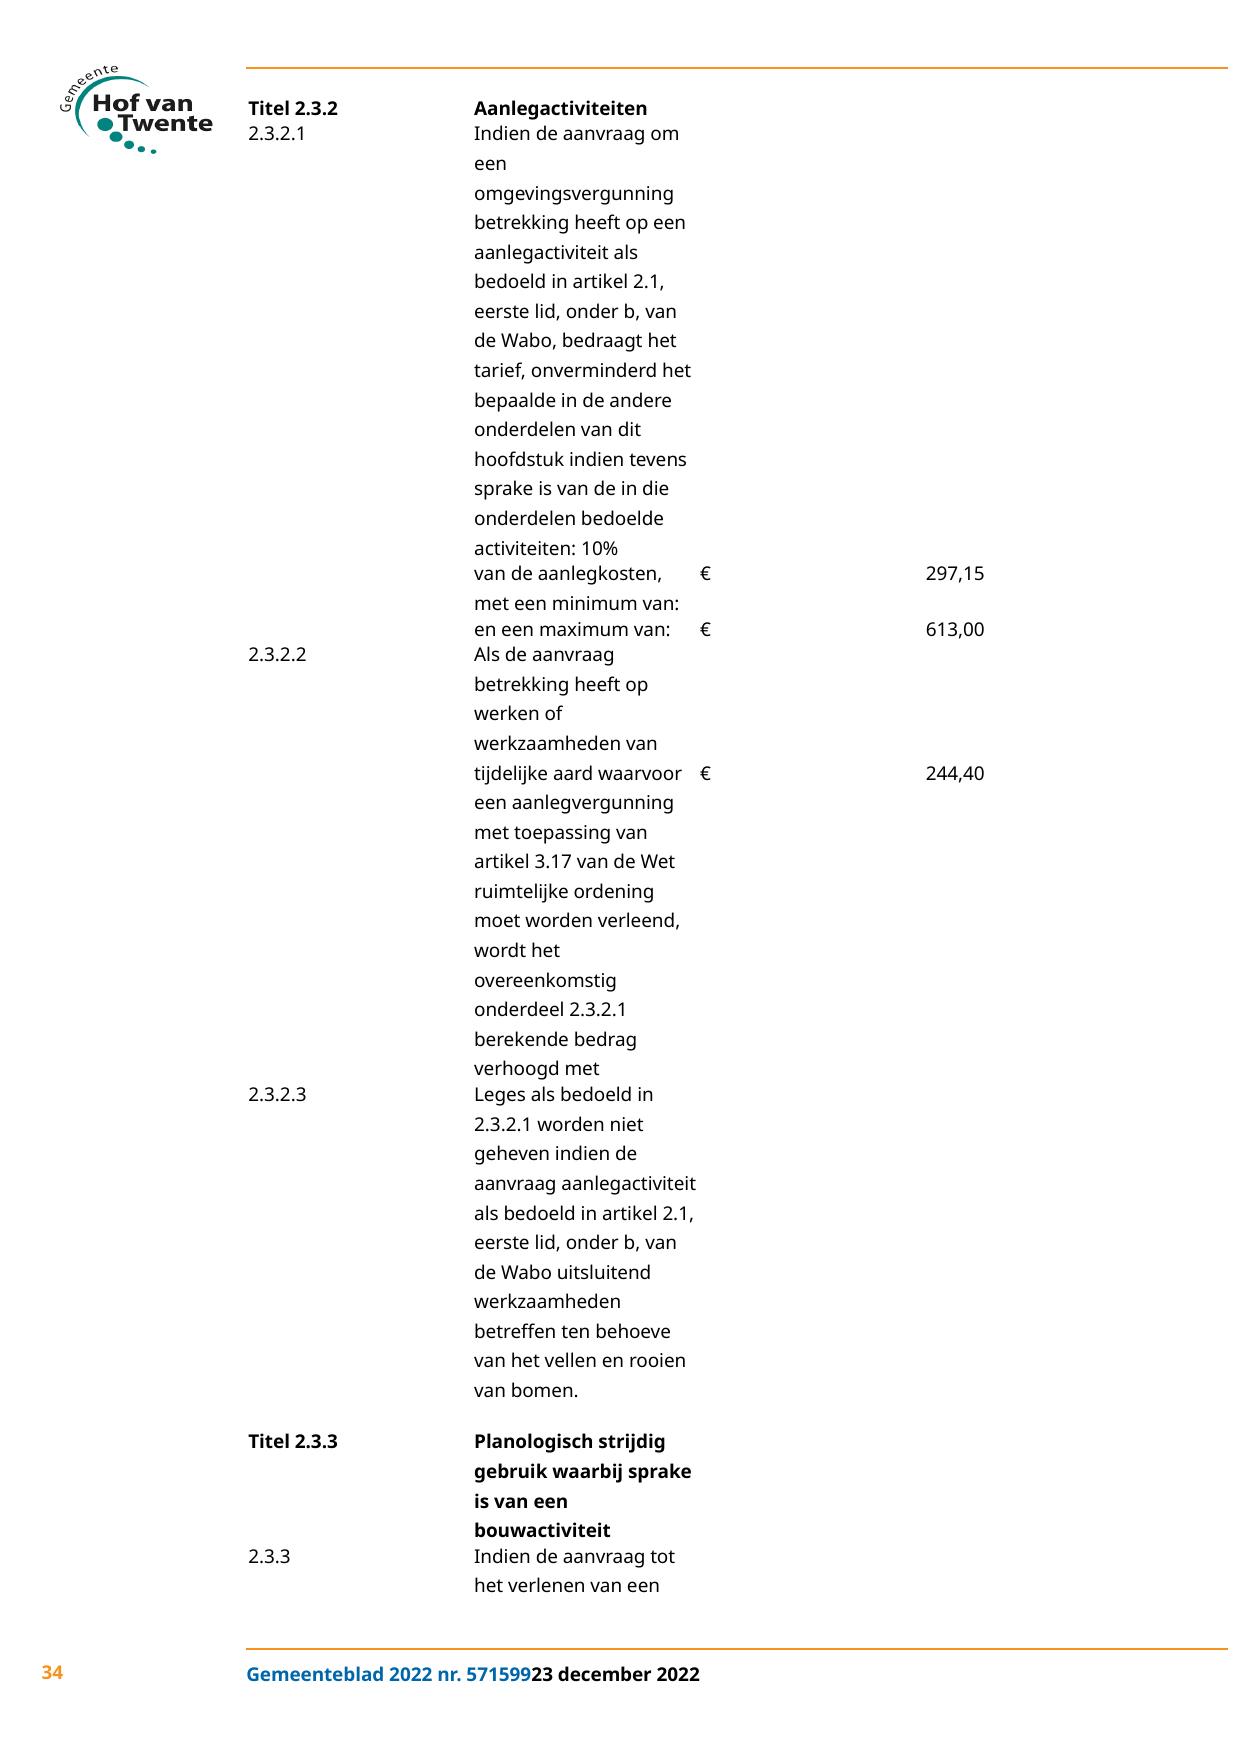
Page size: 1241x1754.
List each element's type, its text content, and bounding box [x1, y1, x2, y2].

table_cell [700, 1081, 926, 1403]
table_cell [926, 95, 1152, 121]
table_cell Indien de aanvraag om een omgevingsvergunning betrekking heeft op een aanlegactiviteit als bedoeld in artikel 2.1, eerste lid, onder b, van de Wabo, bedraagt het tarief, onverminderd het bepaalde in de andere onderdelen van dit hoofdstuk indien tevens sprake is van de in die onderdelen bedoelde activiteiten: 10% [474, 121, 700, 560]
table_cell 2.3.2.1 [248, 121, 474, 560]
table_cell 2.3.2.2 [248, 641, 474, 1081]
table_cell € [700, 616, 926, 641]
table_cell 2.3.2.3 [248, 1081, 474, 1403]
table_cell Indien de aanvraag tot het verlenen van een [474, 1543, 700, 1598]
table_cell [700, 121, 926, 560]
table_cell [248, 560, 474, 616]
table_cell [926, 121, 1152, 560]
table_cell [926, 1543, 1152, 1598]
table_cell [474, 1403, 700, 1429]
table_cell van de aanlegkosten, met een minimum van: [474, 560, 700, 616]
table_cell € [700, 641, 926, 1081]
table_cell [700, 95, 926, 121]
table_cell [926, 1403, 1152, 1429]
table_cell en een maximum van: [474, 616, 700, 641]
table_cell 297,15 [926, 560, 1152, 616]
table_cell Titel 2.3.2 [248, 95, 474, 121]
table_cell [926, 1081, 1152, 1403]
table_cell € [700, 560, 926, 616]
table_cell Titel 2.3.3 [248, 1429, 474, 1543]
table_cell [248, 1403, 474, 1429]
table_cell 244,40 [926, 641, 1152, 1081]
table_cell Leges als bedoeld in 2.3.2.1 worden niet geheven indien de aanvraag aanlegactiviteit als bedoeld in artikel 2.1, eerste lid, onder b, van de Wabo uitsluitend werkzaamheden betreffen ten behoeve van het vellen en rooien van bomen. [474, 1081, 700, 1403]
table_cell [700, 1403, 926, 1429]
table_cell [926, 1429, 1152, 1543]
table_cell 613,00 [926, 616, 1152, 641]
table_cell 2.3.3 [248, 1543, 474, 1598]
table_cell [248, 616, 474, 641]
table_cell [700, 1543, 926, 1598]
picture [41, 47, 231, 172]
table_cell Als de aanvraag betrekking heeft op werken of werkzaamheden van tijdelijke aard waarvoor een aanlegvergunning met toepassing van artikel 3.17 van de Wet ruimtelijke ordening moet worden verleend, wordt het overeenkomstig onderdeel 2.3.2.1 berekende bedrag verhoogd met [474, 641, 700, 1081]
table_cell Planologisch strijdig gebruik waarbij sprake is van een bouwactiviteit [474, 1429, 700, 1543]
table_cell Aanlegactiviteiten [474, 95, 700, 121]
table_cell [700, 1429, 926, 1543]
